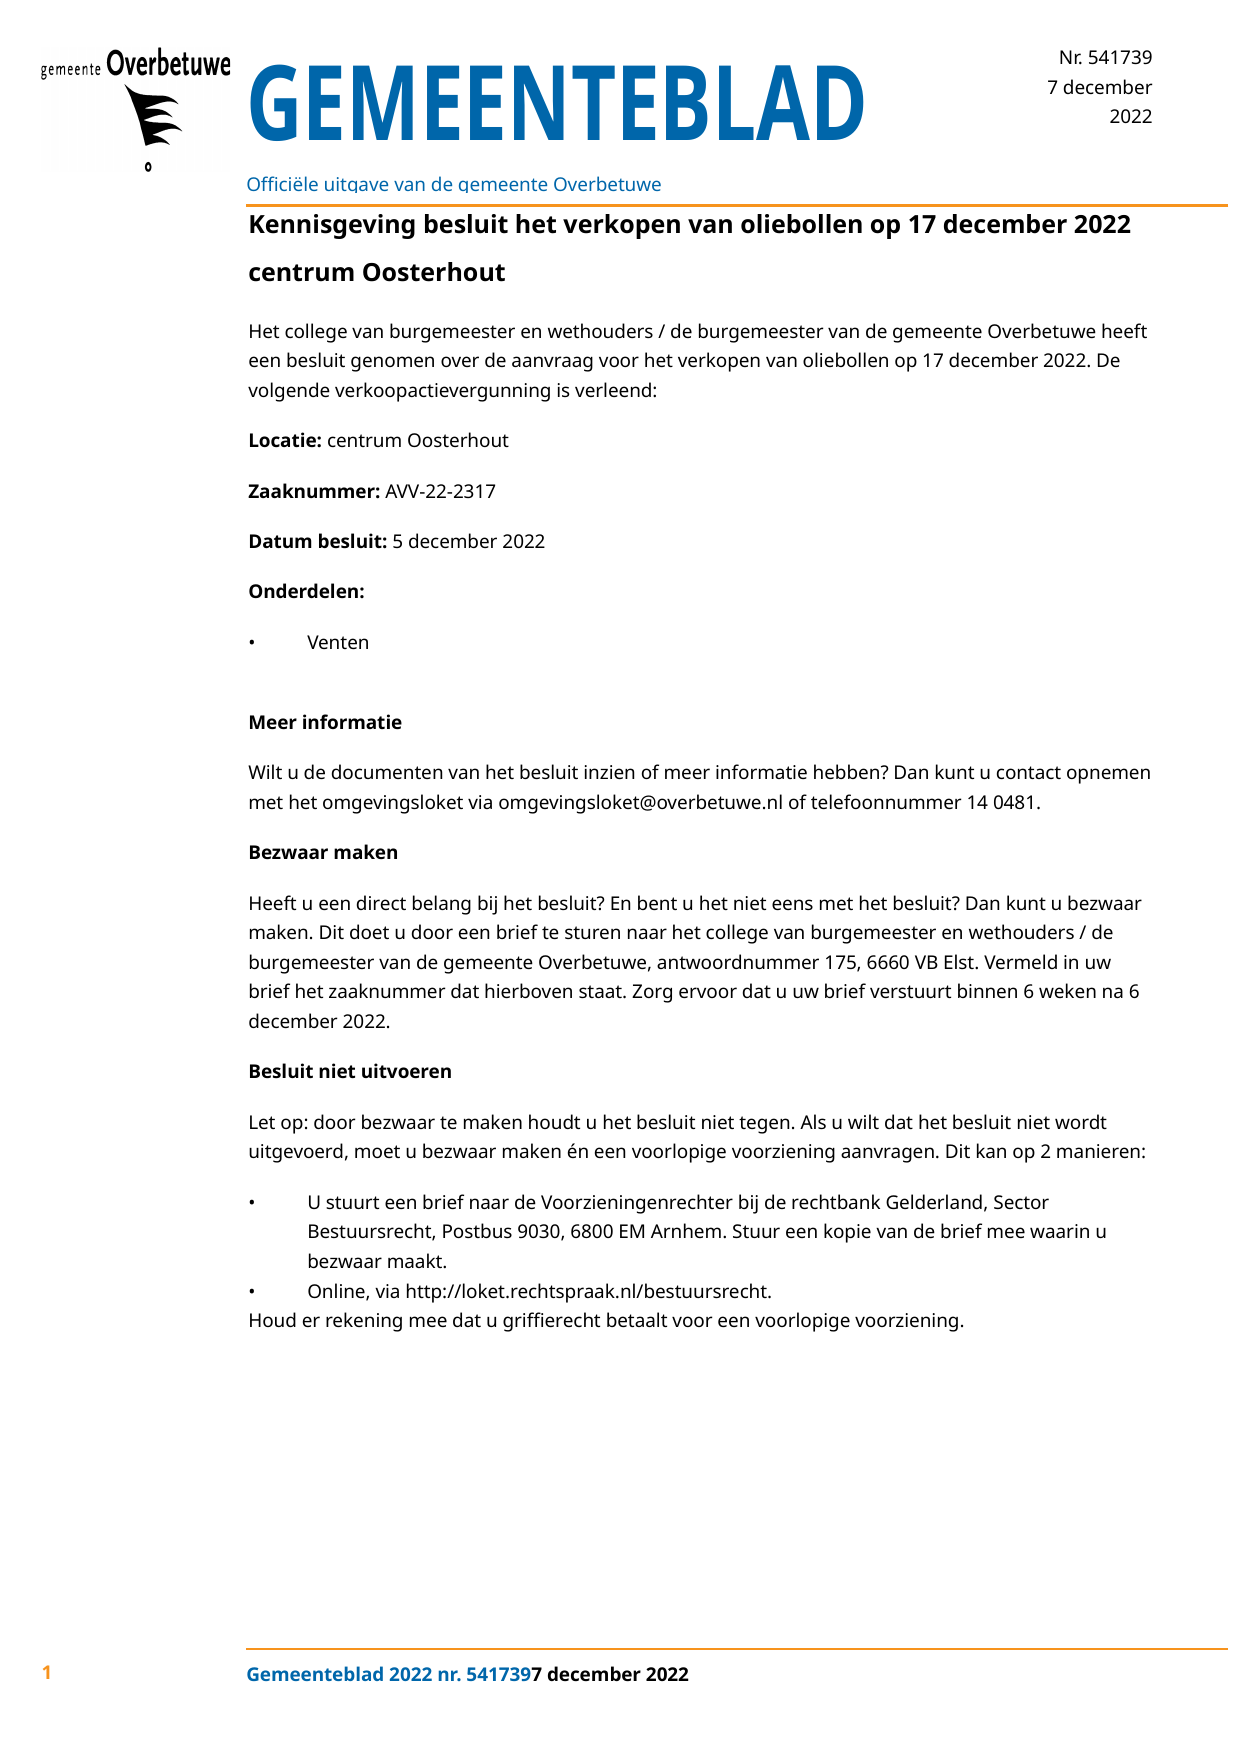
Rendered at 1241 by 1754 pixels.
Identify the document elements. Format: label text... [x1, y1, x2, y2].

text Bezwaar maken [248, 839, 1152, 865]
text Locatie: centrum Oosterhout [248, 427, 1152, 453]
text Datum besluit: 5 december 2022 [248, 528, 1152, 554]
text Wilt u de documenten van het besluit inzien of meer informatie hebben? Dan kunt u contact opnemen met het omgevingsloket via omgevingsloket@overbetuwe.nl of telefoonnummer 14 0481. [248, 759, 1152, 815]
text Meer informatie [248, 709, 1152, 735]
list U stuurt een brief naar de Voorzieningenrechter bij de rechtbank Gelderland, Sector Bestuursrecht, Postbus 9030, 6800 EM Arnhem. Stuur een kopie van de brief mee waarin u bezwaar maakt. [248, 1189, 1152, 1274]
text Onderdelen: [248, 579, 1152, 604]
text Besluit niet uitvoeren [248, 1059, 1152, 1084]
list Online, via http://loket.rechtspraak.nl/bestuursrecht. [248, 1278, 1152, 1304]
text Heeft u een direct belang bij het besluit? En bent u het niet eens met het besluit? Dan kunt u bezwaar maken. Dit doet u door een brief te sturen naar het college van burgemeester en wethouders / de burgemeester van de gemeente Overbetuwe, antwoordnummer 175, 6660 VB Elst. Vermeld in uw brief het zaaknummer dat hierboven staat. Zorg ervoor dat u uw brief verstuurt binnen 6 weken na 6 december 2022. [248, 890, 1152, 1034]
text Houd er rekening mee dat u griffierecht betaalt voor een voorlopige voorziening. [248, 1307, 1152, 1333]
text Het college van burgemeester en wethouders / de burgemeester van de gemeente Overbetuwe heeft een besluit genomen over de aanvraag voor het verkopen van oliebollen op 17 december 2022. De volgende verkoopactievergunning is verleend: [248, 318, 1152, 403]
text Zaaknummer: AVV-22-2317 [248, 478, 1152, 504]
text Kennisgeving besluit het verkopen van oliebollen op 17 december 2022 centrum Oosterhout [248, 207, 1152, 288]
picture [41, 47, 231, 172]
text Let op: door bezwaar te maken houdt u het besluit niet tegen. Als u wilt dat het besluit niet wordt uitgevoerd, moet u bezwaar maken én een voorlopige voorziening aanvragen. Dit kan op 2 manieren: [248, 1109, 1152, 1164]
list Venten [248, 629, 1152, 655]
